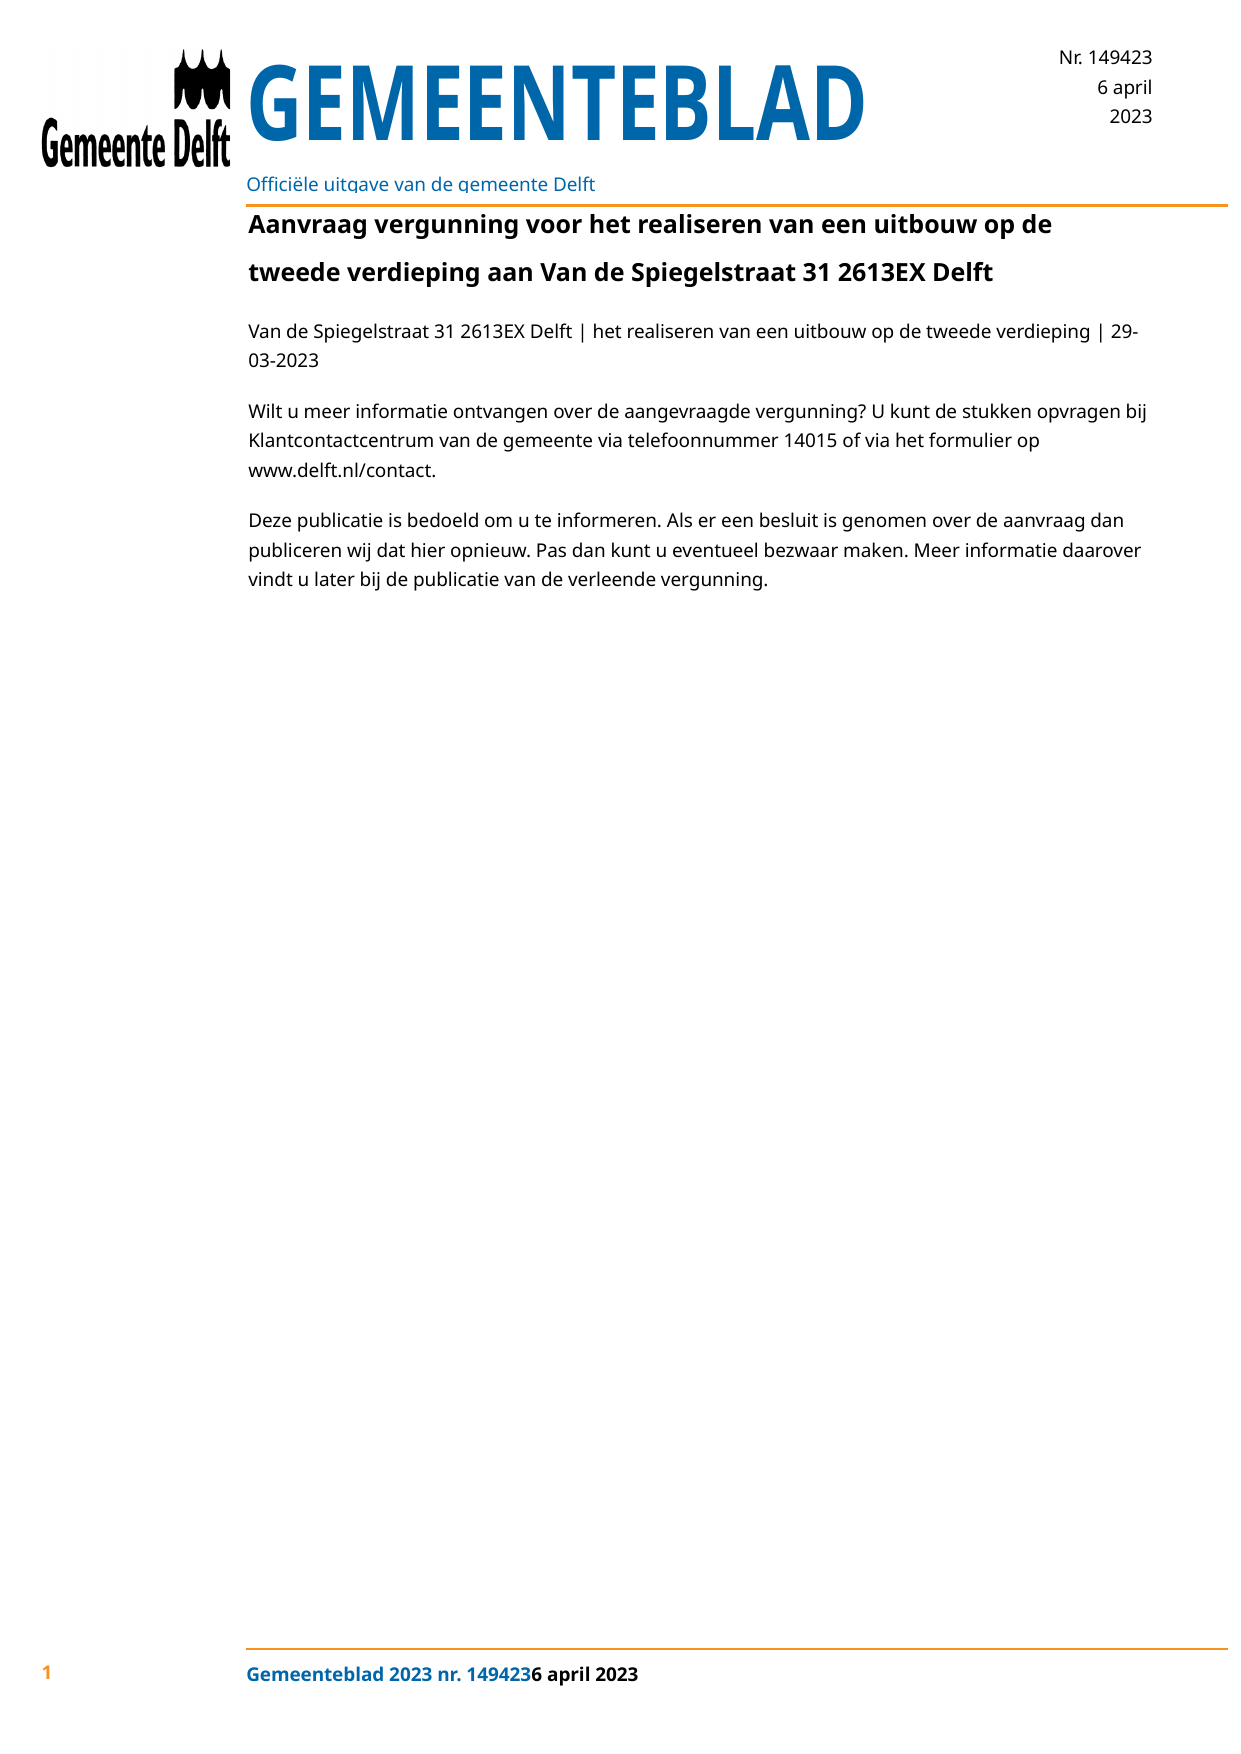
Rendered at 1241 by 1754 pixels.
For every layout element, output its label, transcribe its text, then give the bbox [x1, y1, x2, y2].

picture [41, 47, 231, 172]
text Aanvraag vergunning voor het realiseren van een uitbouw op de tweede verdieping aan Van de Spiegelstraat 31 2613EX Delft [248, 207, 1152, 288]
text Deze publicatie is bedoeld om u te informeren. Als er een besluit is genomen over de aanvraag dan publiceren wij dat hier opnieuw. Pas dan kunt u eventueel bezwaar maken. Meer informatie daarover vindt u later bij de publicatie van de verleende vergunning. [248, 507, 1152, 592]
text Van de Spiegelstraat 31 2613EX Delft | het realiseren van een uitbouw op de tweede verdieping | 29-03-2023 [248, 318, 1152, 373]
text Wilt u meer informatie ontvangen over de aangevraagde vergunning? U kunt de stukken opvragen bij Klantcontactcentrum van de gemeente via telefoonnummer 14015 of via het formulier op www.delft.nl/contact. [248, 398, 1152, 483]
